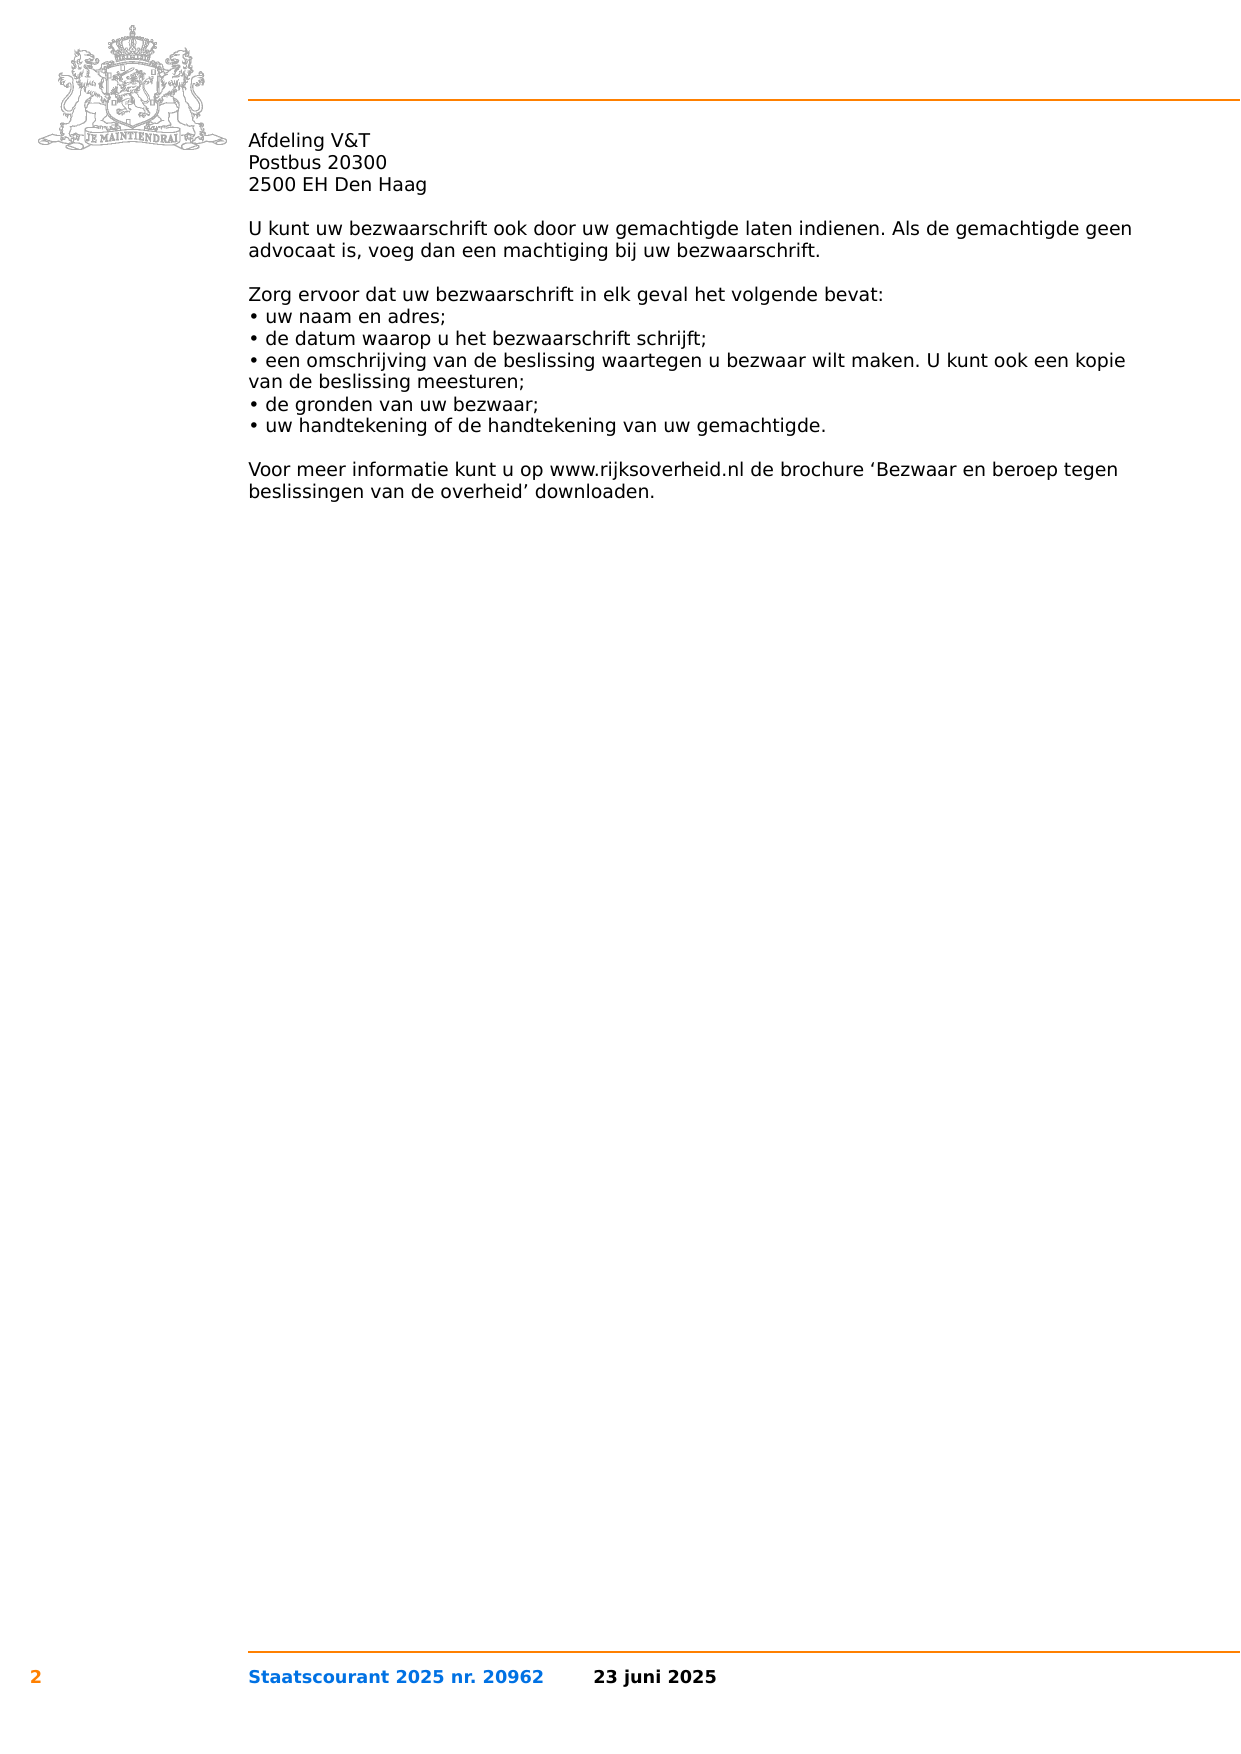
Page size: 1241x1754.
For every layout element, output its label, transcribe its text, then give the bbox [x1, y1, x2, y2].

text Afdeling V&T [248, 130, 1163, 152]
text U kunt uw bezwaarschrift ook door uw gemachtigde laten indienen. Als de gemachtigde geen advocaat is, voeg dan een machtiging bij uw bezwaarschrift. [248, 218, 1163, 262]
text • uw naam en adres; [248, 306, 1163, 327]
text • uw handtekening of de handtekening van uw gemachtigde. [248, 415, 1163, 437]
text Zorg ervoor dat uw bezwaarschrift in elk geval het volgende bevat: [248, 283, 1163, 306]
text • de gronden van uw bezwaar; [248, 393, 1163, 415]
text 2500 EH Den Haag [248, 174, 1163, 196]
text Postbus 20300 [248, 152, 1163, 174]
text Voor meer informatie kunt u op www.rijksoverheid.nl de brochure ‘Bezwaar en beroep tegen beslissingen van de overheid’ downloaden. [248, 459, 1163, 503]
text • de datum waarop u het bezwaarschrift schrijft; [248, 327, 1163, 349]
text • een omschrijving van de beslissing waartegen u bezwaar wilt maken. U kunt ook een kopie van de beslissing meesturen; [248, 349, 1163, 393]
picture [38, 25, 227, 150]
